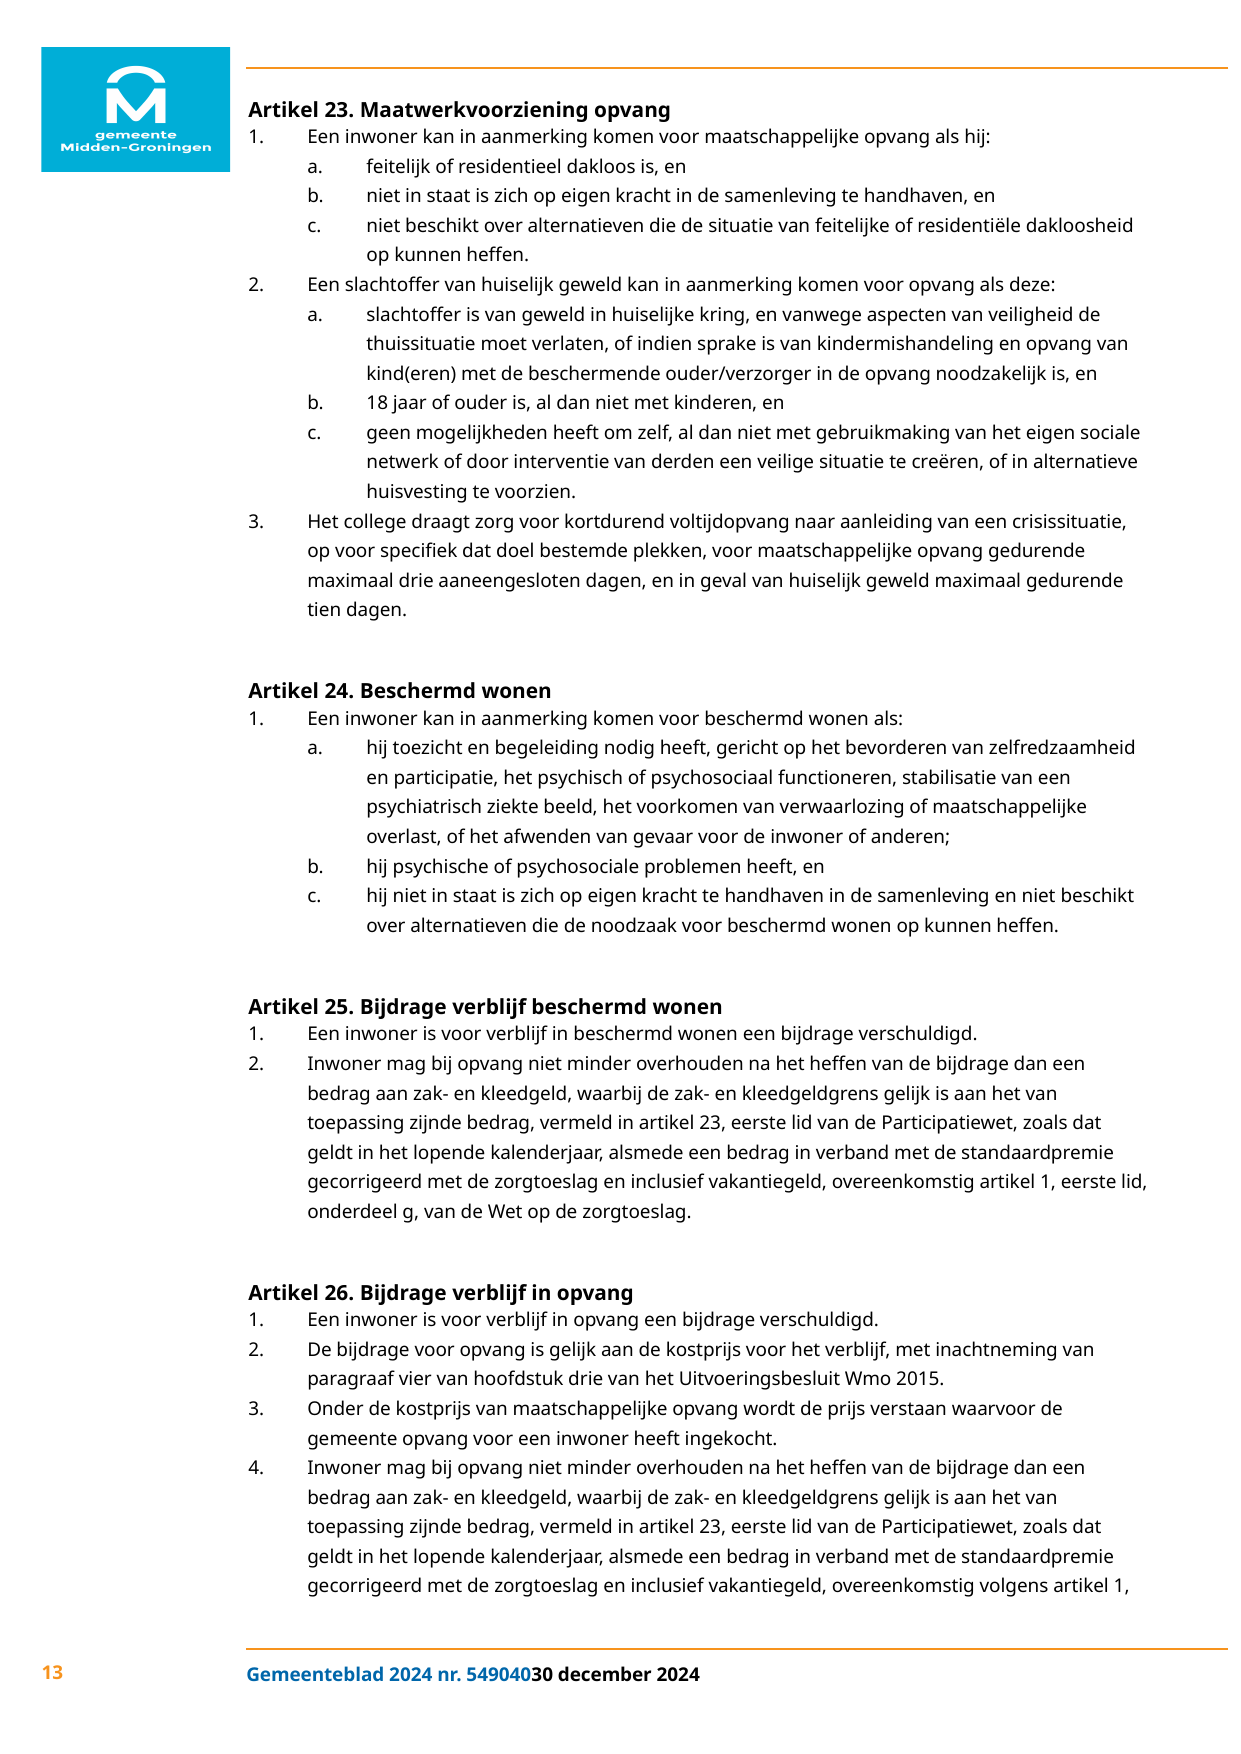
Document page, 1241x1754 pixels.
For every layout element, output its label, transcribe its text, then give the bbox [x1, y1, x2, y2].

list Inwoner mag bij opvang niet minder overhouden na het heffen van de bijdrage dan een bedrag aan zak- en kleedgeld, waarbij de zak- en kleedgeldgrens gelijk is aan het van toepassing zijnde bedrag, vermeld in artikel 23, eerste lid van de Participatiewet, zoals dat geldt in het lopende kalenderjaar, alsmede een bedrag in verband met de standaardpremie gecorrigeerd met de zorgtoeslag en inclusief vakantiegeld, overeenkomstig artikel 1, eerste lid, onderdeel g, van de Wet op de zorgtoeslag. [248, 1050, 1152, 1224]
list niet beschikt over alternatieven die de situatie van feitelijke of residentiële dakloosheid op kunnen heffen. [307, 212, 1152, 267]
text Artikel 23. Maatwerkvoorziening opvang [248, 95, 1152, 123]
list 18 jaar of ouder is, al dan niet met kinderen, en [307, 389, 1152, 415]
list niet in staat is zich op eigen kracht in de samenleving te handhaven, en [307, 182, 1152, 208]
list De bijdrage voor opvang is gelijk aan de kostprijs voor het verblijf, met inachtneming van paragraaf vier van hoofdstuk drie van het Uitvoeringsbesluit Wmo 2015. [248, 1336, 1152, 1391]
list hij psychische of psychosociale problemen heeft, en [307, 853, 1152, 879]
list Het college draagt zorg voor kortdurend voltijdopvang naar aanleiding van een crisissituatie, op voor specifiek dat doel bestemde plekken, voor maatschappelijke opvang gedurende maximaal drie aaneengesloten dagen, en in geval van huiselijk geweld maximaal gedurende tien dagen. [248, 508, 1152, 622]
list Onder de kostprijs van maatschappelijke opvang wordt de prijs verstaan waarvoor de gemeente opvang voor een inwoner heeft ingekocht. [248, 1395, 1152, 1451]
picture [108, 66, 164, 82]
list feitelijk of residentieel dakloos is, en [307, 153, 1152, 178]
text Artikel 24. Beschermd wonen [248, 677, 1152, 705]
list Een inwoner is voor verblijf in beschermd wonen een bijdrage verschuldigd. [248, 1021, 1152, 1046]
list Een inwoner kan in aanmerking komen voor beschermd wonen als: [248, 705, 1152, 731]
list Een slachtoffer van huiselijk geweld kan in aanmerking komen voor opvang als deze: [248, 271, 1152, 297]
list Een inwoner is voor verblijf in opvang een bijdrage verschuldigd. [248, 1306, 1152, 1332]
list hij niet in staat is zich op eigen kracht te handhaven in de samenleving en niet beschikt over alternatieven die de noodzaak voor beschermd wonen op kunnen heffen. [307, 882, 1152, 938]
text Artikel 26. Bijdrage verblijf in opvang [248, 1278, 1152, 1306]
list hij toezicht en begeleiding nodig heeft, gericht op het bevorderen van zelfredzaamheid en participatie, het psychisch of psychosociaal functioneren, stabilisatie van een psychiatrisch ziekte beeld, het voorkomen van verwaarlozing of maatschappelijke overlast, of het afwenden van gevaar voor de inwoner of anderen; [307, 734, 1152, 849]
picture [107, 89, 165, 122]
list geen mogelijkheden heeft om zelf, al dan niet met gebruikmaking van het eigen sociale netwerk of door interventie van derden een veilige situatie te creëren, of in alternatieve huisvesting te voorzien. [307, 419, 1152, 504]
list slachtoffer is van geweld in huiselijke kring, en vanwege aspecten van veiligheid de thuissituatie moet verlaten, of indien sprake is van kindermishandeling en opvang van kind(eren) met de beschermende ouder/verzorger in de opvang noodzakelijk is, en [307, 301, 1152, 386]
list Inwoner mag bij opvang niet minder overhouden na het heffen van de bijdrage dan een bedrag aan zak- en kleedgeld, waarbij de zak- en kleedgeldgrens gelijk is aan het van toepassing zijnde bedrag, vermeld in artikel 23, eerste lid van de Participatiewet, zoals dat geldt in het lopende kalenderjaar, alsmede een bedrag in verband met de standaardpremie gecorrigeerd met de zorgtoeslag en inclusief vakantiegeld, overeenkomstig volgens artikel 1, [248, 1454, 1152, 1598]
list Een inwoner kan in aanmerking komen voor maatschappelijke opvang als hij: [248, 123, 1152, 149]
text Artikel 25. Bijdrage verblijf beschermd wonen [248, 992, 1152, 1021]
picture [184, 146, 190, 153]
